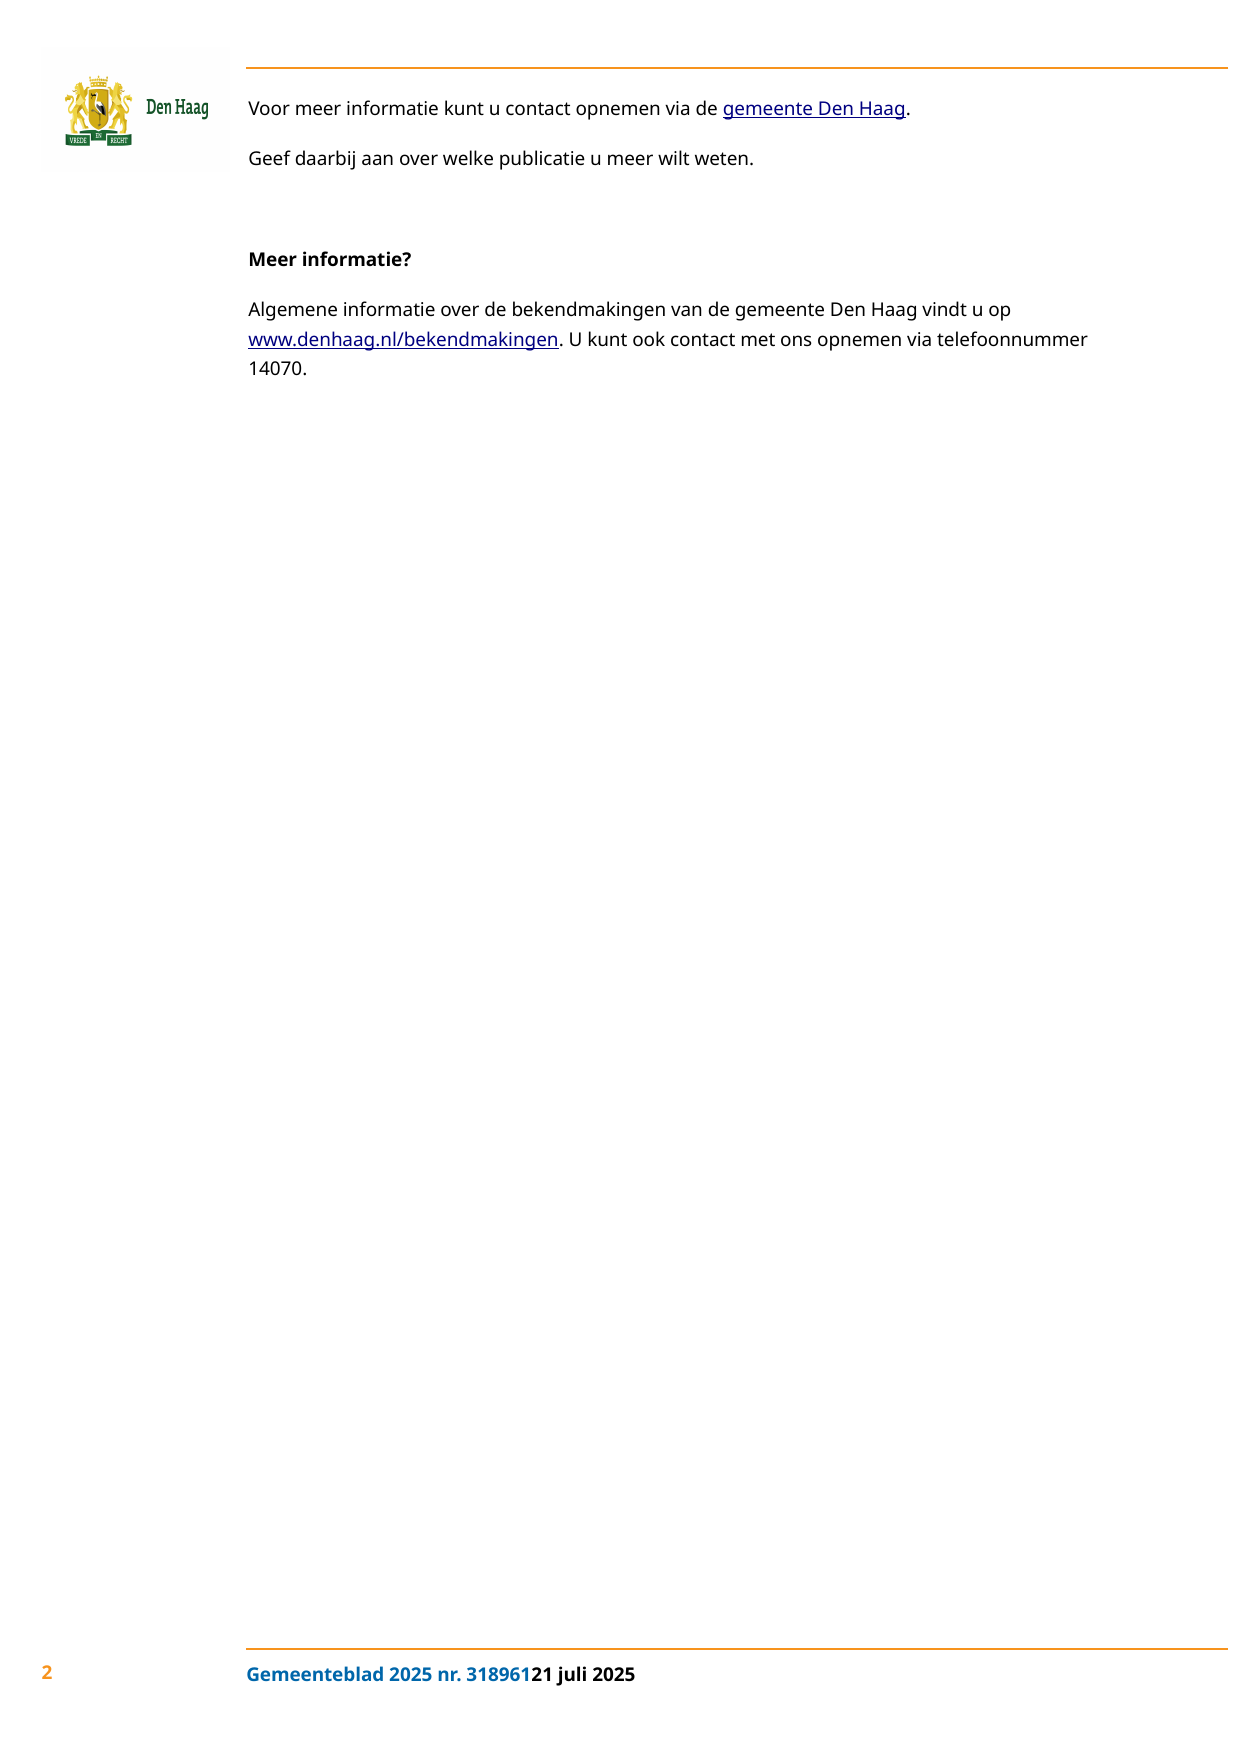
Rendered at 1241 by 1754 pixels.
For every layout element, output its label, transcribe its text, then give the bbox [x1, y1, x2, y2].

text Geef daarbij aan over welke publicatie u meer wilt weten. [248, 145, 1152, 171]
text Algemene informatie over de bekendmakingen van de gemeente Den Haag vindt u op www.denhaag.nl/bekendmakingen. U kunt ook contact met ons opnemen via telefoonnummer 14070. [248, 296, 1152, 381]
text Meer informatie? [248, 246, 1152, 272]
text Voor meer informatie kunt u contact opnemen via de gemeente Den Haag. [248, 95, 1152, 121]
picture [41, 47, 231, 172]
